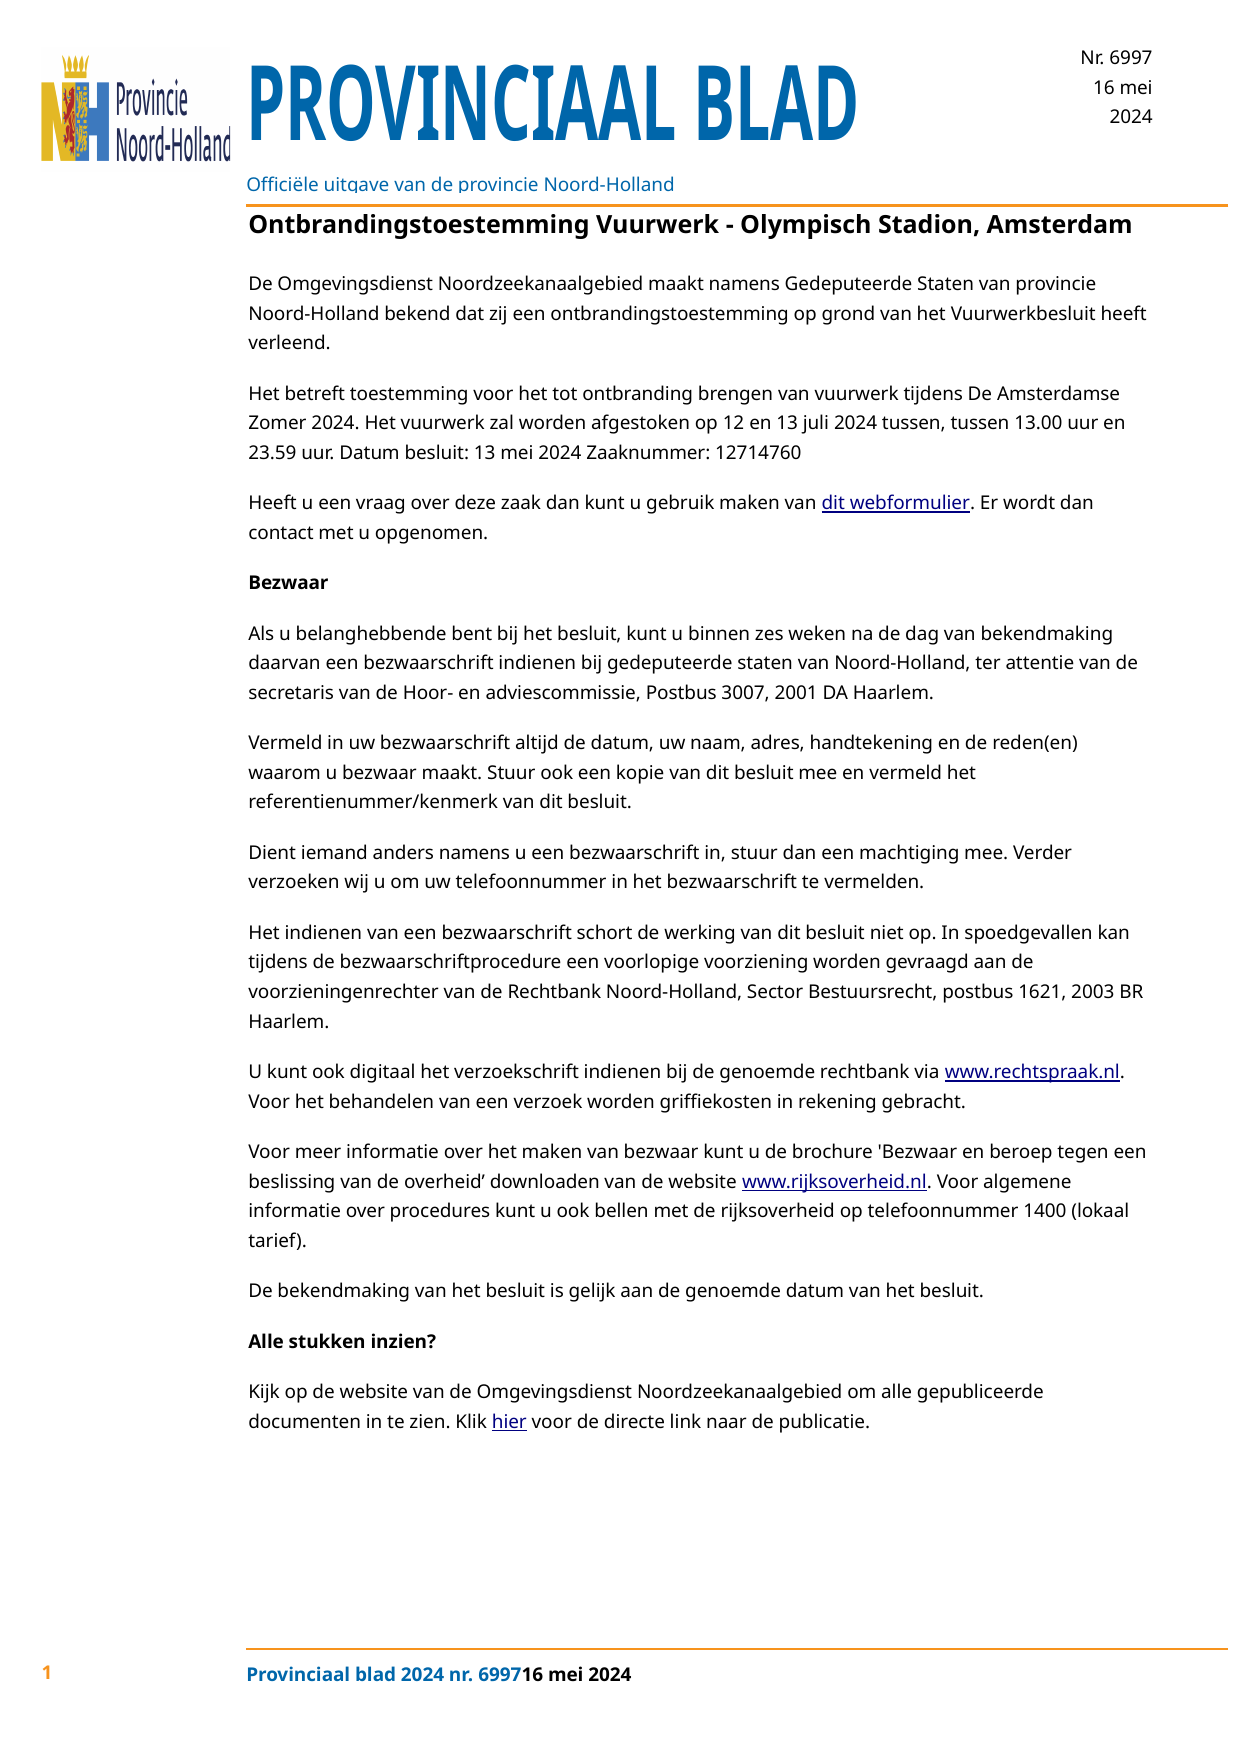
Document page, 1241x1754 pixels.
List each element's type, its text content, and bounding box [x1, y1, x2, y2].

text Voor meer informatie over het maken van bezwaar kunt u de brochure 'Bezwaar en beroep tegen een beslissing van de overheid’ downloaden van de website www.rijksoverheid.nl. Voor algemene informatie over procedures kunt u ook bellen met de rijksoverheid op telefoonnummer 1400 (lokaal tarief). [248, 1138, 1152, 1253]
text De bekendmaking van het besluit is gelijk aan de genoemde datum van het besluit. [248, 1277, 1152, 1303]
text Ontbrandingstoestemming Vuurwerk - Olympisch Stadion, Amsterdam [248, 207, 1152, 241]
text De Omgevingsdienst Noordzeekanaalgebied maakt namens Gedeputeerde Staten van provincie Noord-Holland bekend dat zij een ontbrandingstoestemming op grond van het Vuurwerkbesluit heeft verleend. [248, 270, 1152, 355]
text Het betreft toestemming voor het tot ontbranding brengen van vuurwerk tijdens De Amsterdamse Zomer 2024. Het vuurwerk zal worden afgestoken op 12 en 13 juli 2024 tussen, tussen 13.00 uur en 23.59 uur. Datum besluit: 13 mei 2024 Zaaknummer: 12714760 [248, 380, 1152, 465]
text Alle stukken inzien? [248, 1328, 1152, 1353]
text Het indienen van een bezwaarschrift schort de werking van dit besluit niet op. In spoedgevallen kan tijdens de bezwaarschriftprocedure een voorlopige voorziening worden gevraagd aan de voorzieningenrechter van de Rechtbank Noord-Holland, Sector Bestuursrecht, postbus 1621, 2003 BR Haarlem. [248, 919, 1152, 1033]
text Dient iemand anders namens u een bezwaarschrift in, stuur dan een machtiging mee. Verder verzoeken wij u om uw telefoonnummer in het bezwaarschrift te vermelden. [248, 839, 1152, 894]
text Als u belanghebbende bent bij het besluit, kunt u binnen zes weken na de dag van bekendmaking daarvan een bezwaarschrift indienen bij gedeputeerde staten van Noord-Holland, ter attentie van de secretaris van de Hoor- en adviescommissie, Postbus 3007, 2001 DA Haarlem. [248, 620, 1152, 705]
text Heeft u een vraag over deze zaak dan kunt u gebruik maken van dit webformulier. Er wordt dan contact met u opgenomen. [248, 489, 1152, 545]
text Kijk op de website van de Omgevingsdienst Noordzeekanaalgebied om alle gepubliceerde documenten in te zien. Klik hier voor de directe link naar de publicatie. [248, 1378, 1152, 1433]
text Bezwaar [248, 569, 1152, 595]
text U kunt ook digitaal het verzoekschrift indienen bij de genoemde rechtbank via www.rechtspraak.nl. Voor het behandelen van een verzoek worden griffiekosten in rekening gebracht. [248, 1058, 1152, 1113]
picture [41, 47, 231, 172]
text Vermeld in uw bezwaarschrift altijd de datum, uw naam, adres, handtekening en de reden(en) waarom u bezwaar maakt. Stuur ook een kopie van dit besluit mee en vermeld het referentienummer/kenmerk van dit besluit. [248, 729, 1152, 814]
